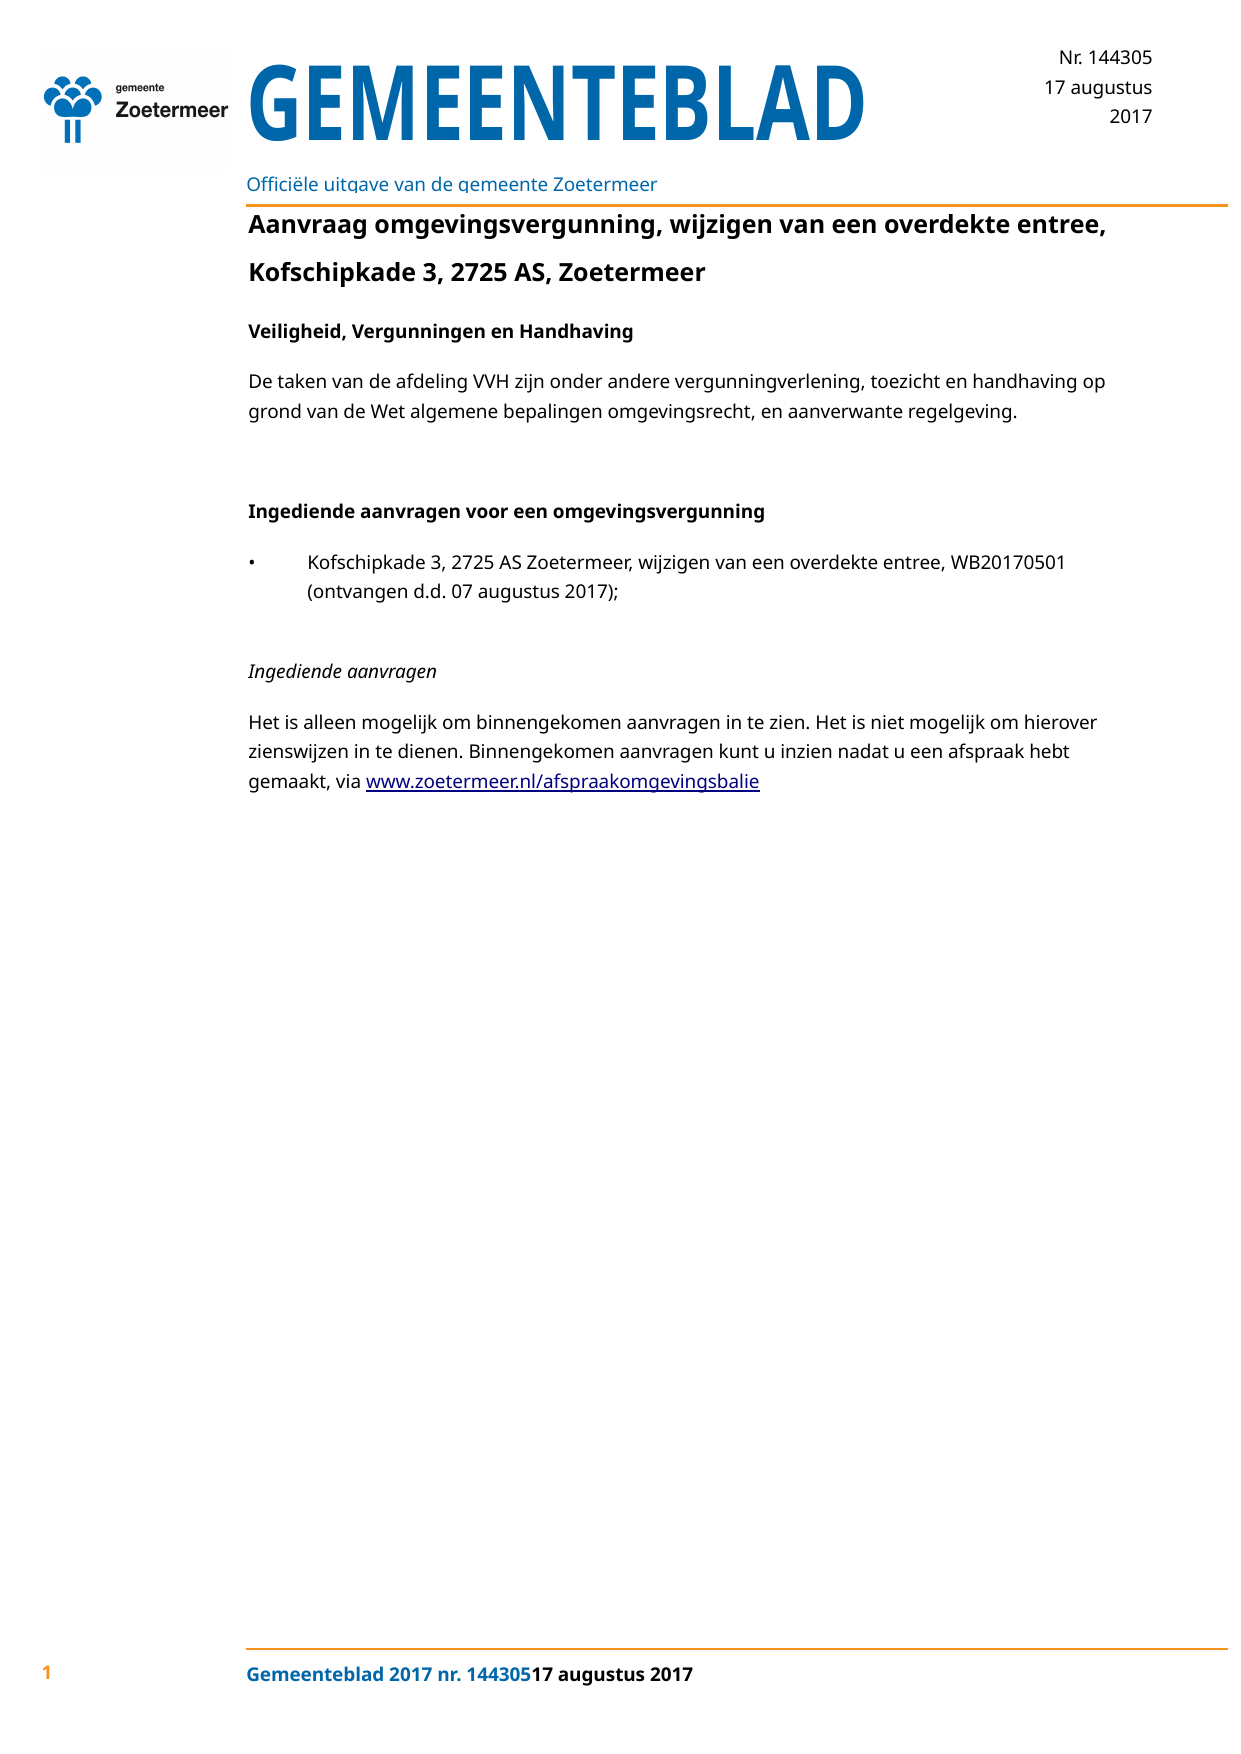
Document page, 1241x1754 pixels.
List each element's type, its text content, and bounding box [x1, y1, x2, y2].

text Ingediende aanvragen [248, 659, 1152, 684]
text Ingediende aanvragen voor een omgevingsvergunning [248, 499, 1152, 524]
picture [41, 47, 231, 172]
list Kofschipkade 3, 2725 AS Zoetermeer, wijzigen van een overdekte entree, WB20170501 (ontvangen d.d. 07 augustus 2017); [248, 549, 1152, 604]
text Het is alleen mogelijk om binnengekomen aanvragen in te zien. Het is niet mogelijk om hierover zienswijzen in te dienen. Binnengekomen aanvragen kunt u inzien nadat u een afspraak hebt gemaakt, via www.zoetermeer.nl/afspraakomgevingsbalie [248, 709, 1152, 794]
text De taken van de afdeling VVH zijn onder andere vergunningverlening, toezicht en handhaving op grond van de Wet algemene bepalingen omgevingsrecht, en aanverwante regelgeving. [248, 368, 1152, 424]
text Veiligheid, Vergunningen en Handhaving [248, 318, 1152, 344]
text Aanvraag omgevingsvergunning, wijzigen van een overdekte entree, Kofschipkade 3, 2725 AS, Zoetermeer [248, 207, 1152, 288]
